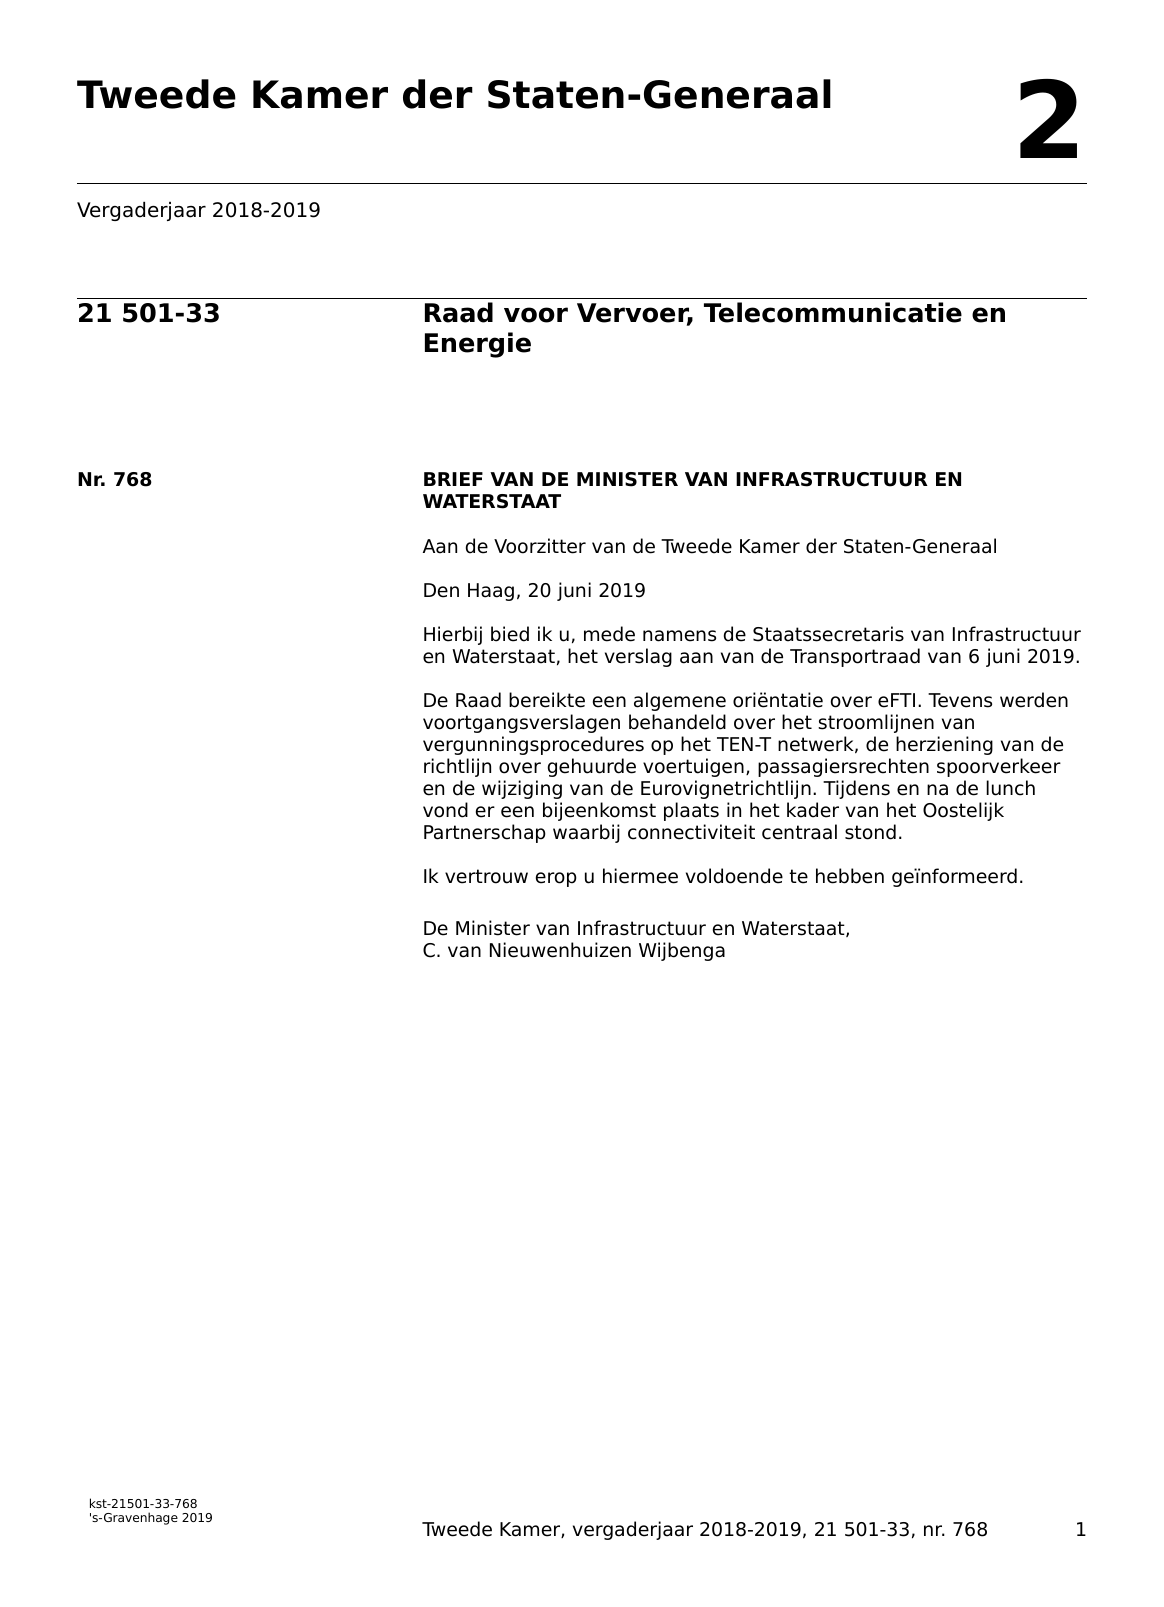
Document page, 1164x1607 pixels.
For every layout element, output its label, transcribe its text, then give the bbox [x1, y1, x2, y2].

text De Raad bereikte een algemene oriëntatie over eFTI. Tevens werden voortgangsverslagen behandeld over het stroomlijnen van vergunningsprocedures op het TEN-T netwerk, de herziening van de richtlijn over gehuurde voertuigen, passagiersrechten spoorverkeer en de wijziging van de Eurovignetrichtlijn. Tijdens en na de lunch vond er een bijeenkomst plaats in het kader van het Oostelijk Partnerschap waarbij connectiviteit centraal stond. [422, 690, 1087, 844]
subtitle 21 501-33 Raad voor Vervoer, Telecommunicatie en Energie [77, 299, 1087, 358]
text Aan de Voorzitter van de Tweede Kamer der Staten-Generaal [422, 536, 1087, 557]
text 's-Gravenhage 2019 [88, 1511, 323, 1525]
table_cell Vergaderjaar 2018-2019 [77, 184, 1087, 298]
text Den Haag, 20 juni 2019 [422, 580, 1087, 602]
text De Minister van Infrastructuur en Waterstaat, C. van Nieuwenhuizen Wijbenga [422, 918, 1087, 962]
table_header Tweede Kamer der Staten-Generaal [77, 59, 886, 183]
table_header 2 [886, 59, 1087, 183]
subtitle Nr. 768 BRIEF VAN DE MINISTER VAN INFRASTRUCTUUR EN WATERSTAAT [77, 469, 1087, 513]
text Ik vertrouw erop u hiermee voldoende te hebben geïnformeerd. [422, 866, 1087, 888]
text kst-21501-33-768 [88, 1497, 323, 1511]
text Hierbij bied ik u, mede namens de Staatssecretaris van Infrastructuur en Waterstaat, het verslag aan van de Transportraad van 6 juni 2019. [422, 624, 1087, 668]
